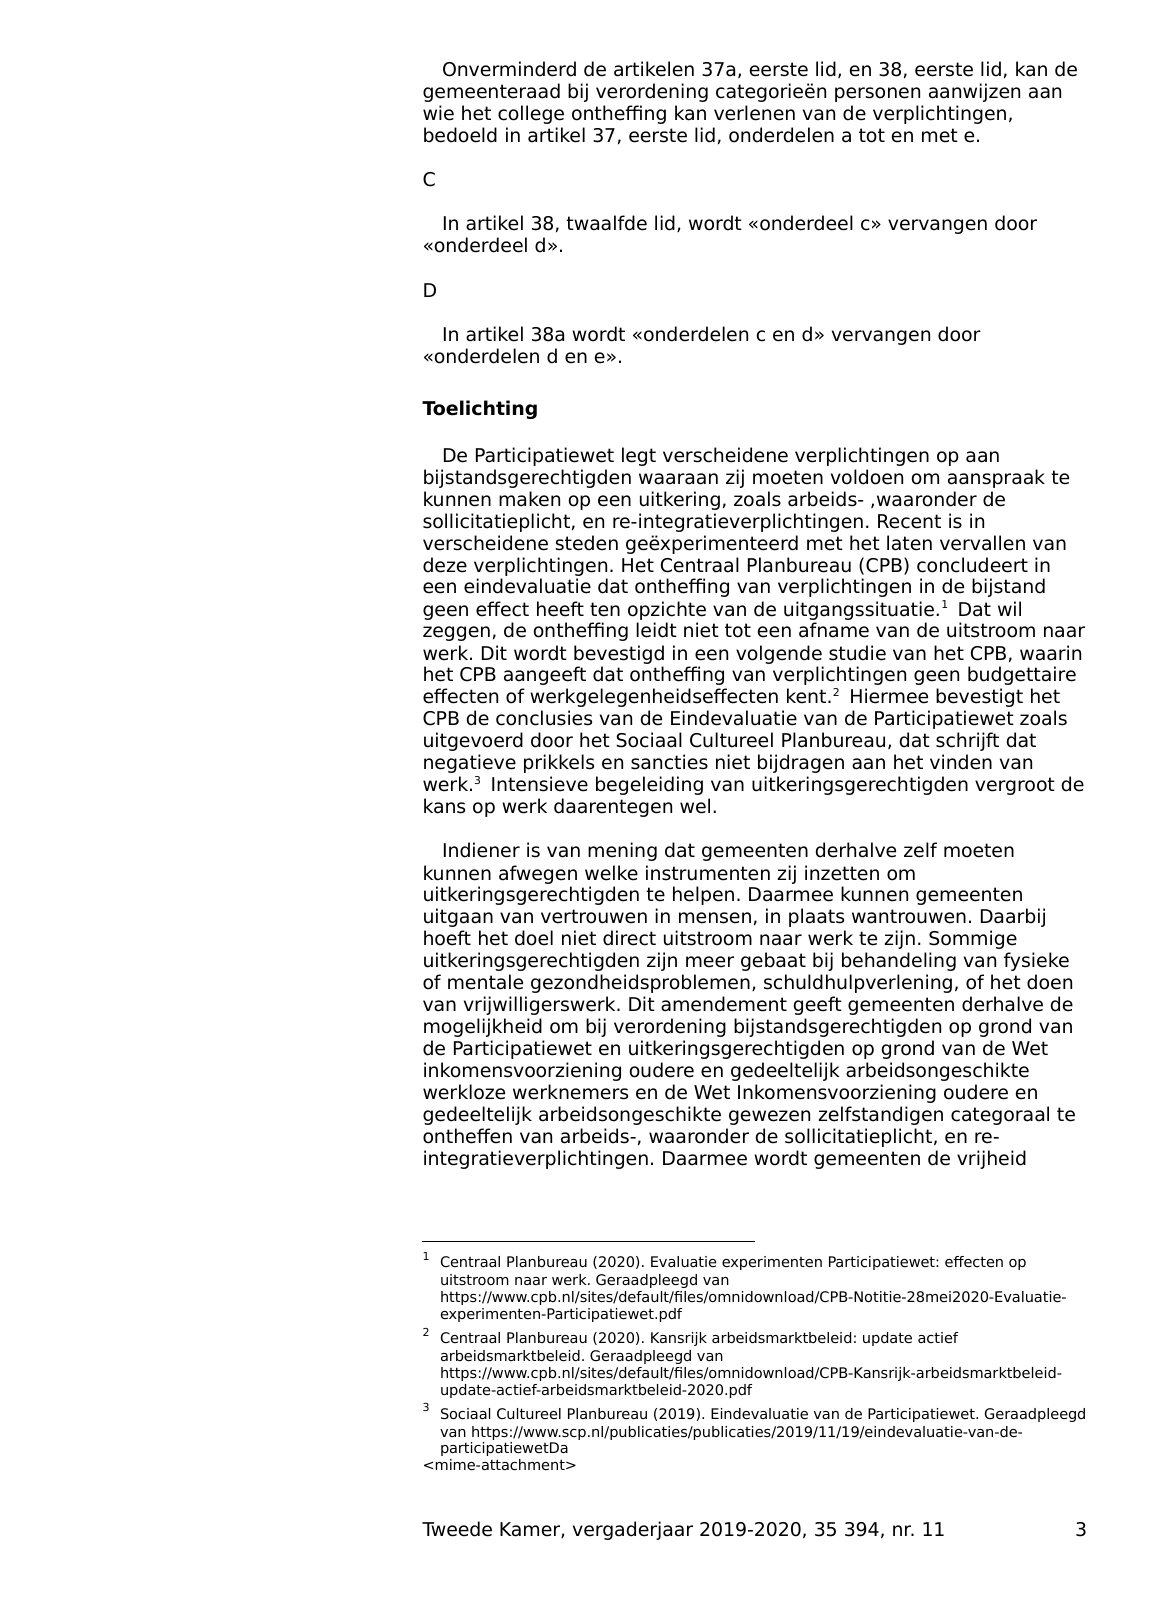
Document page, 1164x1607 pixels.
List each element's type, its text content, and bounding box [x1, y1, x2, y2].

text Onverminderd de artikelen 37a, eerste lid, en 38, eerste lid, kan de gemeenteraad bij verordening categorieën personen aanwijzen aan wie het college ontheffing kan verlenen van de verplichtingen, bedoeld in artikel 37, eerste lid, onderdelen a tot en met e. [422, 59, 1087, 147]
text In artikel 38, twaalfde lid, wordt «onderdeel c» vervangen door «onderdeel d». [422, 213, 1087, 257]
text Sociaal Cultureel Planbureau (2019). Eindevaluatie van de Participatiewet. Geraadpleegd van https://www.scp.nl/publicaties/publicaties/2019/11/19/eindevaluatie-van-de-participatiewetDa [422, 1402, 1087, 1457]
text De Participatiewet legt verscheidene verplichtingen op aan bijstandsgerechtigden waaraan zij moeten voldoen om aanspraak te kunnen maken op een uitkering, zoals arbeids- ,waaronder de sollicitatieplicht, en re-integratieverplichtingen. Recent is in verscheidene steden geëxperimenteerd met het laten vervallen van deze verplichtingen. Het Centraal Planbureau (CPB) concludeert in een eindevaluatie dat ontheffing van verplichtingen in de bijstand geen effect heeft ten opzichte van de uitgangssituatie. Dat wil zeggen, de ontheffing leidt niet tot een afname van de uitstroom naar werk. Dit wordt bevestigd in een volgende studie van het CPB, waarin het CPB aangeeft dat ontheffing van verplichtingen geen budgettaire effecten of werkgelegenheidseffecten kent. Hiermee bevestigt het CPB de conclusies van de Eindevaluatie van de Participatiewet zoals uitgevoerd door het Sociaal Cultureel Planbureau, dat schrijft dat negatieve prikkels en sancties niet bijdragen aan het vinden van werk. Intensieve begeleiding van uitkeringsgerechtigden vergroot de kans op werk daarentegen wel. [422, 444, 1087, 818]
text Indiener is van mening dat gemeenten derhalve zelf moeten kunnen afwegen welke instrumenten zij inzetten om uitkeringsgerechtigden te helpen. Daarmee kunnen gemeenten uitgaan van vertrouwen in mensen, in plaats wantrouwen. Daarbij hoeft het doel niet direct uitstroom naar werk te zijn. Sommige uitkeringsgerechtigden zijn meer gebaat bij behandeling van fysieke of mentale gezondheidsproblemen, schuldhulpverlening, of het doen van vrijwilligerswerk. Dit amendement geeft gemeenten derhalve de mogelijkheid om bij verordening bijstandsgerechtigden op grond van de Participatiewet en uitkeringsgerechtigden op grond van de Wet inkomensvoorziening oudere en gedeeltelijk arbeidsongeschikte werkloze werknemers en de Wet Inkomensvoorziening oudere en gedeeltelijk arbeidsongeschikte gewezen zelfstandigen categoraal te ontheffen van arbeids-, waaronder de sollicitatieplicht, en re-integratieverplichtingen. Daarmee wordt gemeenten de vrijheid [422, 840, 1087, 1170]
text Centraal Planbureau (2020). Kansrijk arbeidsmarktbeleid: update actief arbeidsmarktbeleid. Geraadpleegd van https://www.cpb.nl/sites/default/files/omnidownload/CPB-Kansrijk-arbeidsmarktbeleid-update-actief-arbeidsmarktbeleid-2020.pdf [422, 1326, 1087, 1399]
text In artikel 38a wordt «onderdelen c en d» vervangen door «onderdelen d en e». [422, 324, 1087, 368]
text C [422, 169, 1087, 191]
text <mime-attachment> [422, 1457, 1087, 1474]
text D [422, 279, 1087, 301]
text Centraal Planbureau (2020). Evaluatie experimenten Participatiewet: effecten op uitstroom naar werk. Geraadpleegd van https://www.cpb.nl/sites/default/files/omnidownload/CPB-Notitie-28mei2020-Evaluatie-experimenten-Participatiewet.pdf [422, 1250, 1087, 1323]
subtitle Toelichting [422, 398, 1087, 419]
